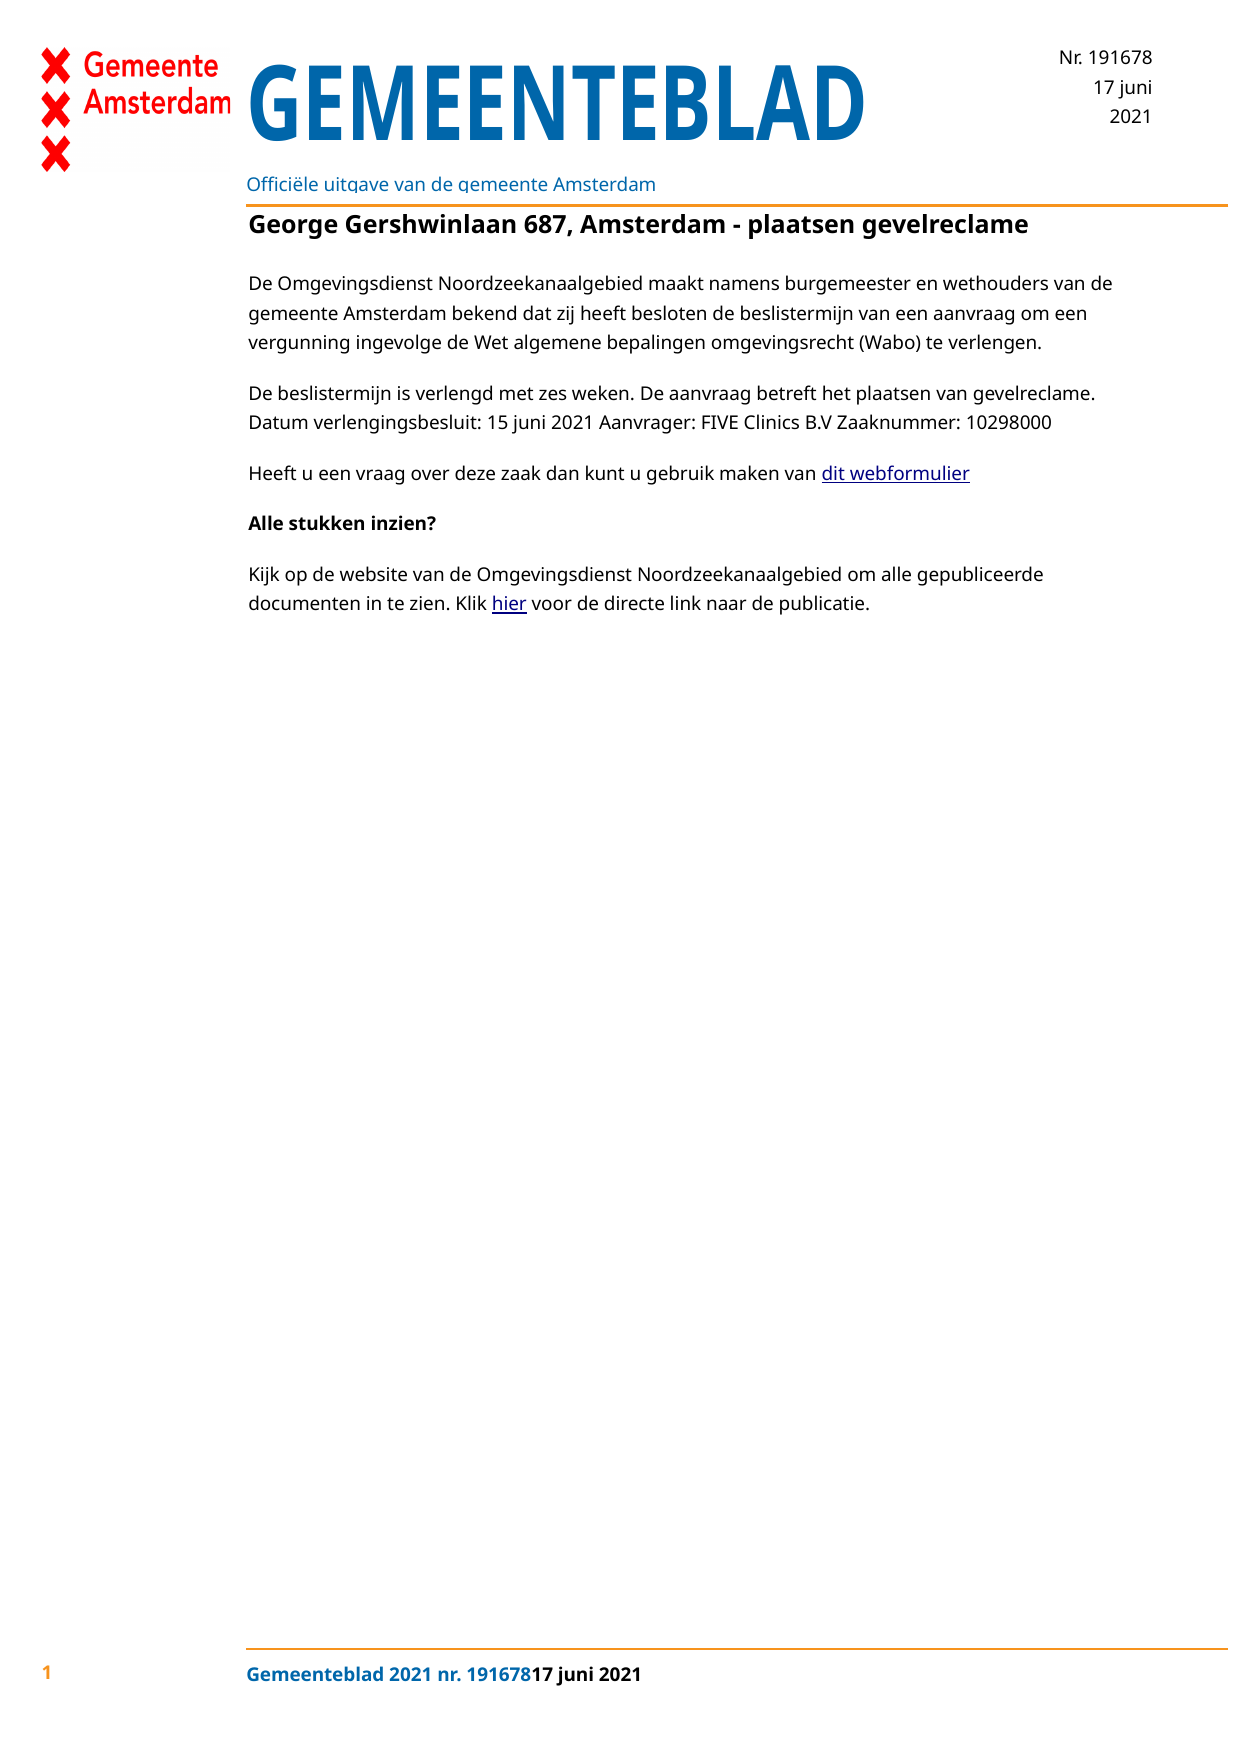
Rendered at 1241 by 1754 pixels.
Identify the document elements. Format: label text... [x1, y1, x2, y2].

picture [41, 47, 231, 172]
text Alle stukken inzien? [248, 510, 1152, 536]
text George Gershwinlaan 687, Amsterdam - plaatsen gevelreclame [248, 207, 1152, 241]
text De beslistermijn is verlengd met zes weken. De aanvraag betreft het plaatsen van gevelreclame. Datum verlengingsbesluit: 15 juni 2021 Aanvrager: FIVE Clinics B.V Zaaknummer: 10298000 [248, 380, 1152, 435]
text De Omgevingsdienst Noordzeekanaalgebied maakt namens burgemeester en wethouders van de gemeente Amsterdam bekend dat zij heeft besloten de beslistermijn van een aanvraag om een vergunning ingevolge de Wet algemene bepalingen omgevingsrecht (Wabo) te verlengen. [248, 270, 1152, 355]
text Kijk op de website van de Omgevingsdienst Noordzeekanaalgebied om alle gepubliceerde documenten in te zien. Klik hier voor de directe link naar de publicatie. [248, 561, 1152, 616]
text Heeft u een vraag over deze zaak dan kunt u gebruik maken van dit webformulier [248, 460, 1152, 486]
